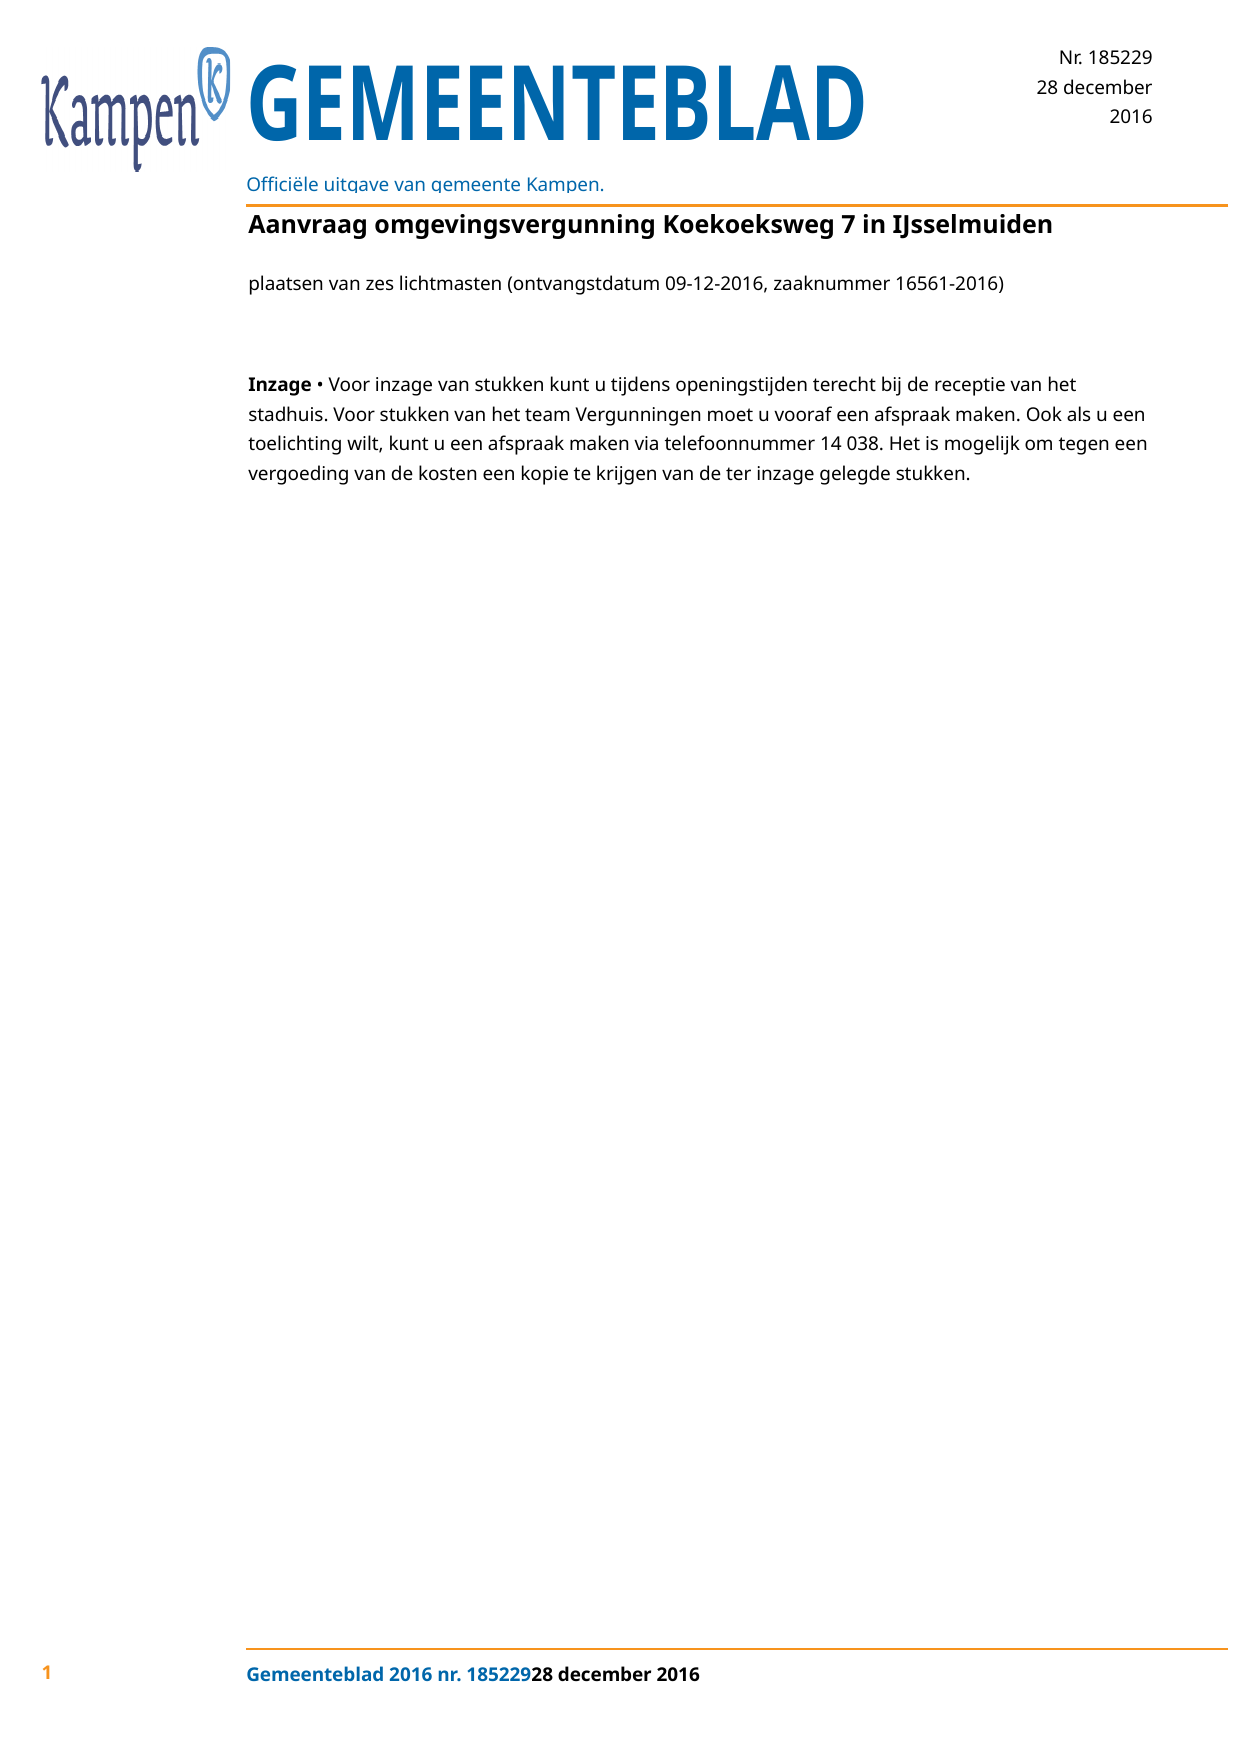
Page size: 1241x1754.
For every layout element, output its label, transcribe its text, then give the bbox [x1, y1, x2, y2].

text plaatsen van zes lichtmasten (ontvangstdatum 09-12-2016, zaaknummer 16561-2016) [248, 270, 1152, 296]
text Aanvraag omgevingsvergunning Koekoeksweg 7 in IJsselmuiden [248, 207, 1152, 241]
picture [41, 47, 231, 172]
text Inzage • Voor inzage van stukken kunt u tijdens openingstijden terecht bij de receptie van het stadhuis. Voor stukken van het team Vergunningen moet u vooraf een afspraak maken. Ook als u een toelichting wilt, kunt u een afspraak maken via telefoonnummer 14 038. Het is mogelijk om tegen een vergoeding van de kosten een kopie te krijgen van de ter inzage gelegde stukken. [248, 371, 1152, 486]
